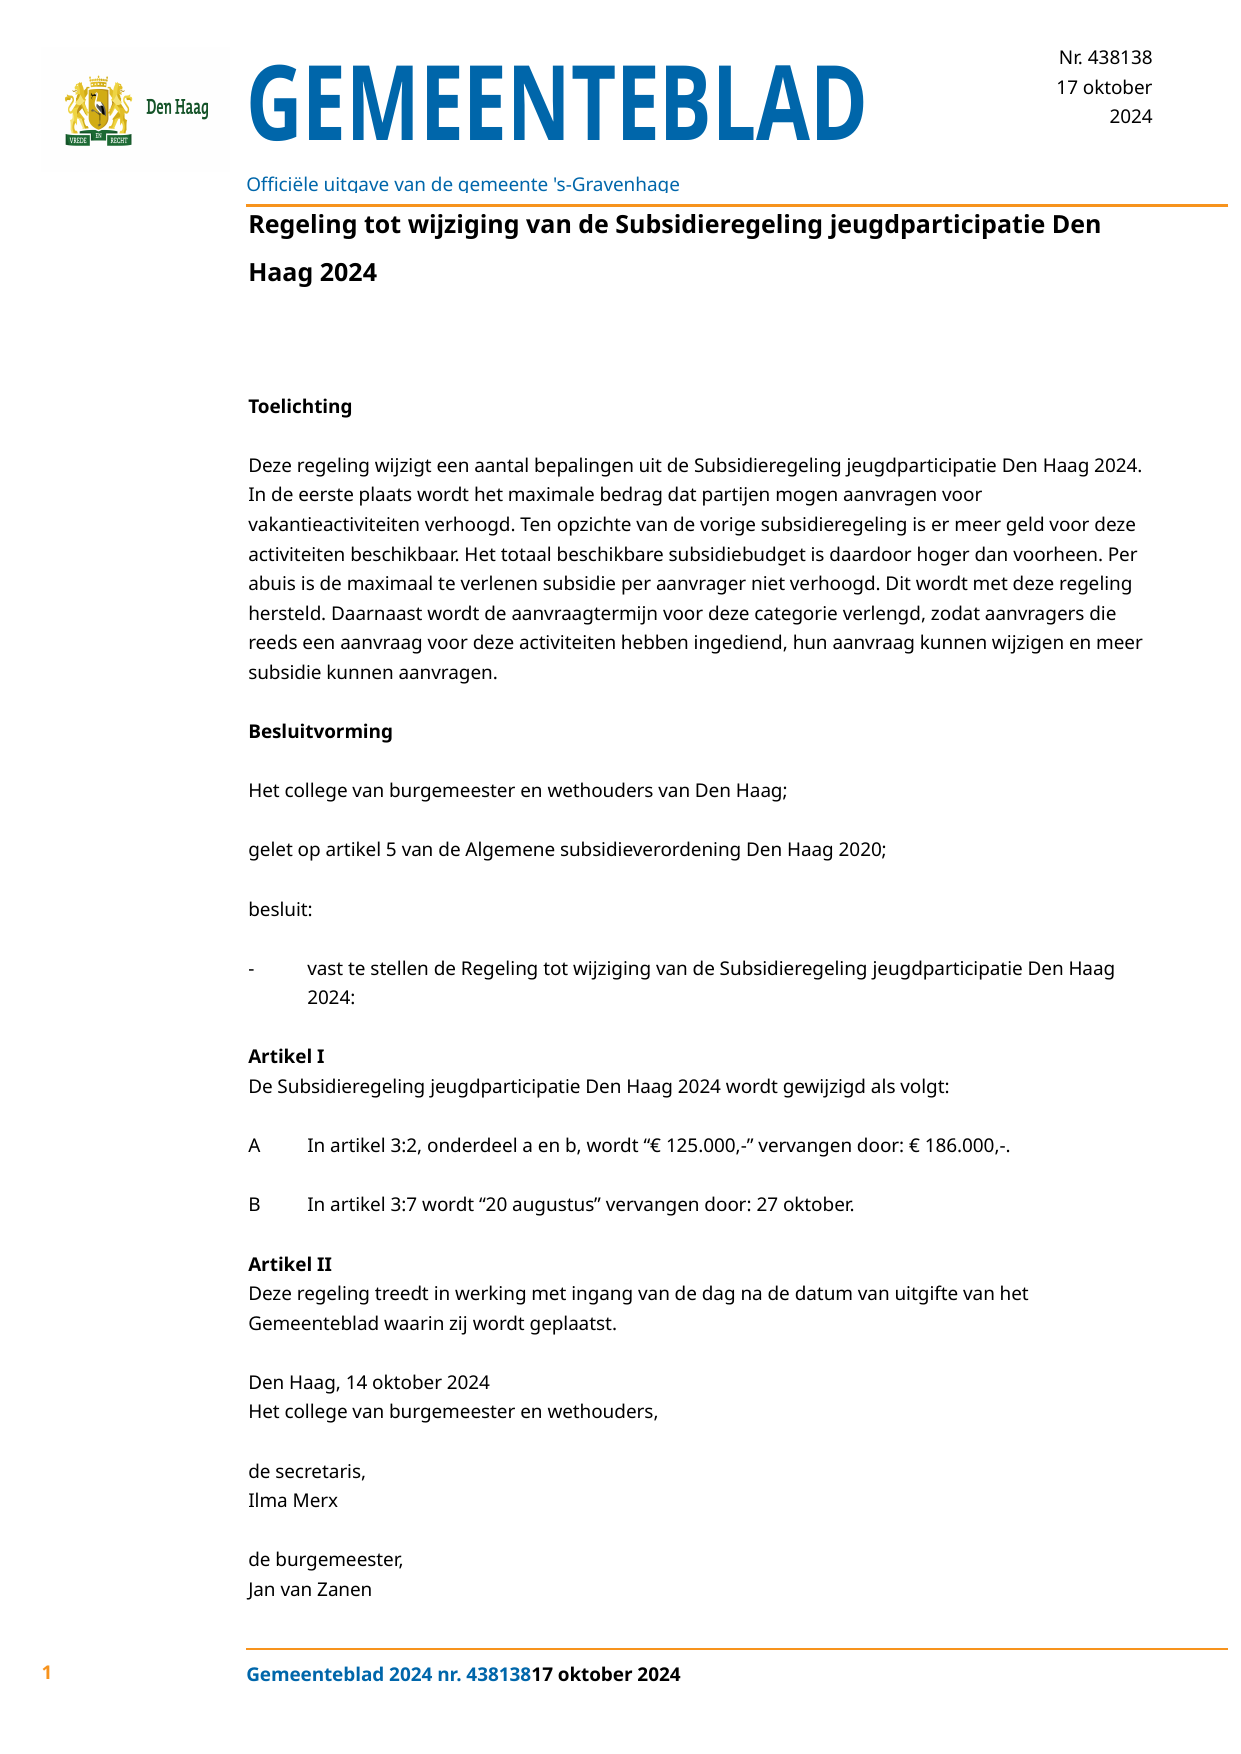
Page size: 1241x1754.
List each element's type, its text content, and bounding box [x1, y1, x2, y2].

text Het college van burgemeester en wethouders van Den Haag; [248, 777, 1152, 803]
text de burgemeester, [248, 1547, 1152, 1572]
text Toelichting [248, 393, 1152, 419]
list In artikel 3:2, onderdeel a en b, wordt “€ 125.000,-” vervangen door: € 186.000,-. [248, 1132, 1152, 1158]
text de secretaris, [248, 1458, 1152, 1484]
text Artikel II [248, 1251, 1152, 1277]
picture [41, 47, 231, 172]
text besluit: [248, 896, 1152, 922]
text Jan van Zanen [248, 1576, 1152, 1602]
text Deze regeling treedt in werking met ingang van de dag na de datum van uitgifte van het Gemeenteblad waarin zij wordt geplaatst. [248, 1280, 1152, 1336]
text Artikel I [248, 1044, 1152, 1069]
text Ilma Merx [248, 1487, 1152, 1513]
list In artikel 3:7 wordt “20 augustus” vervangen door: 27 oktober. [248, 1192, 1152, 1217]
list vast te stellen de Regeling tot wijziging van de Subsidieregeling jeugdparticipatie Den Haag 2024: [248, 955, 1152, 1010]
text Besluitvorming [248, 718, 1152, 744]
text Regeling tot wijziging van de Subsidieregeling jeugdparticipatie Den Haag 2024 [248, 207, 1152, 288]
text Het college van burgemeester en wethouders, [248, 1399, 1152, 1424]
text gelet op artikel 5 van de Algemene subsidieverordening Den Haag 2020; [248, 837, 1152, 862]
text De Subsidieregeling jeugdparticipatie Den Haag 2024 wordt gewijzigd als volgt: [248, 1073, 1152, 1099]
text Deze regeling wijzigt een aantal bepalingen uit de Subsidieregeling jeugdparticipatie Den Haag 2024. In de eerste plaats wordt het maximale bedrag dat partijen mogen aanvragen voor vakantieactiviteiten verhoogd. Ten opzichte van de vorige subsidieregeling is er meer geld voor deze activiteiten beschikbaar. Het totaal beschikbare subsidiebudget is daardoor hoger dan voorheen. Per abuis is de maximaal te verlenen subsidie per aanvrager niet verhoogd. Dit wordt met deze regeling hersteld. Daarnaast wordt de aanvraagtermijn voor deze categorie verlengd, zodat aanvragers die reeds een aanvraag voor deze activiteiten hebben ingediend, hun aanvraag kunnen wijzigen en meer subsidie kunnen aanvragen. [248, 452, 1152, 685]
text Den Haag, 14 oktober 2024 [248, 1369, 1152, 1395]
